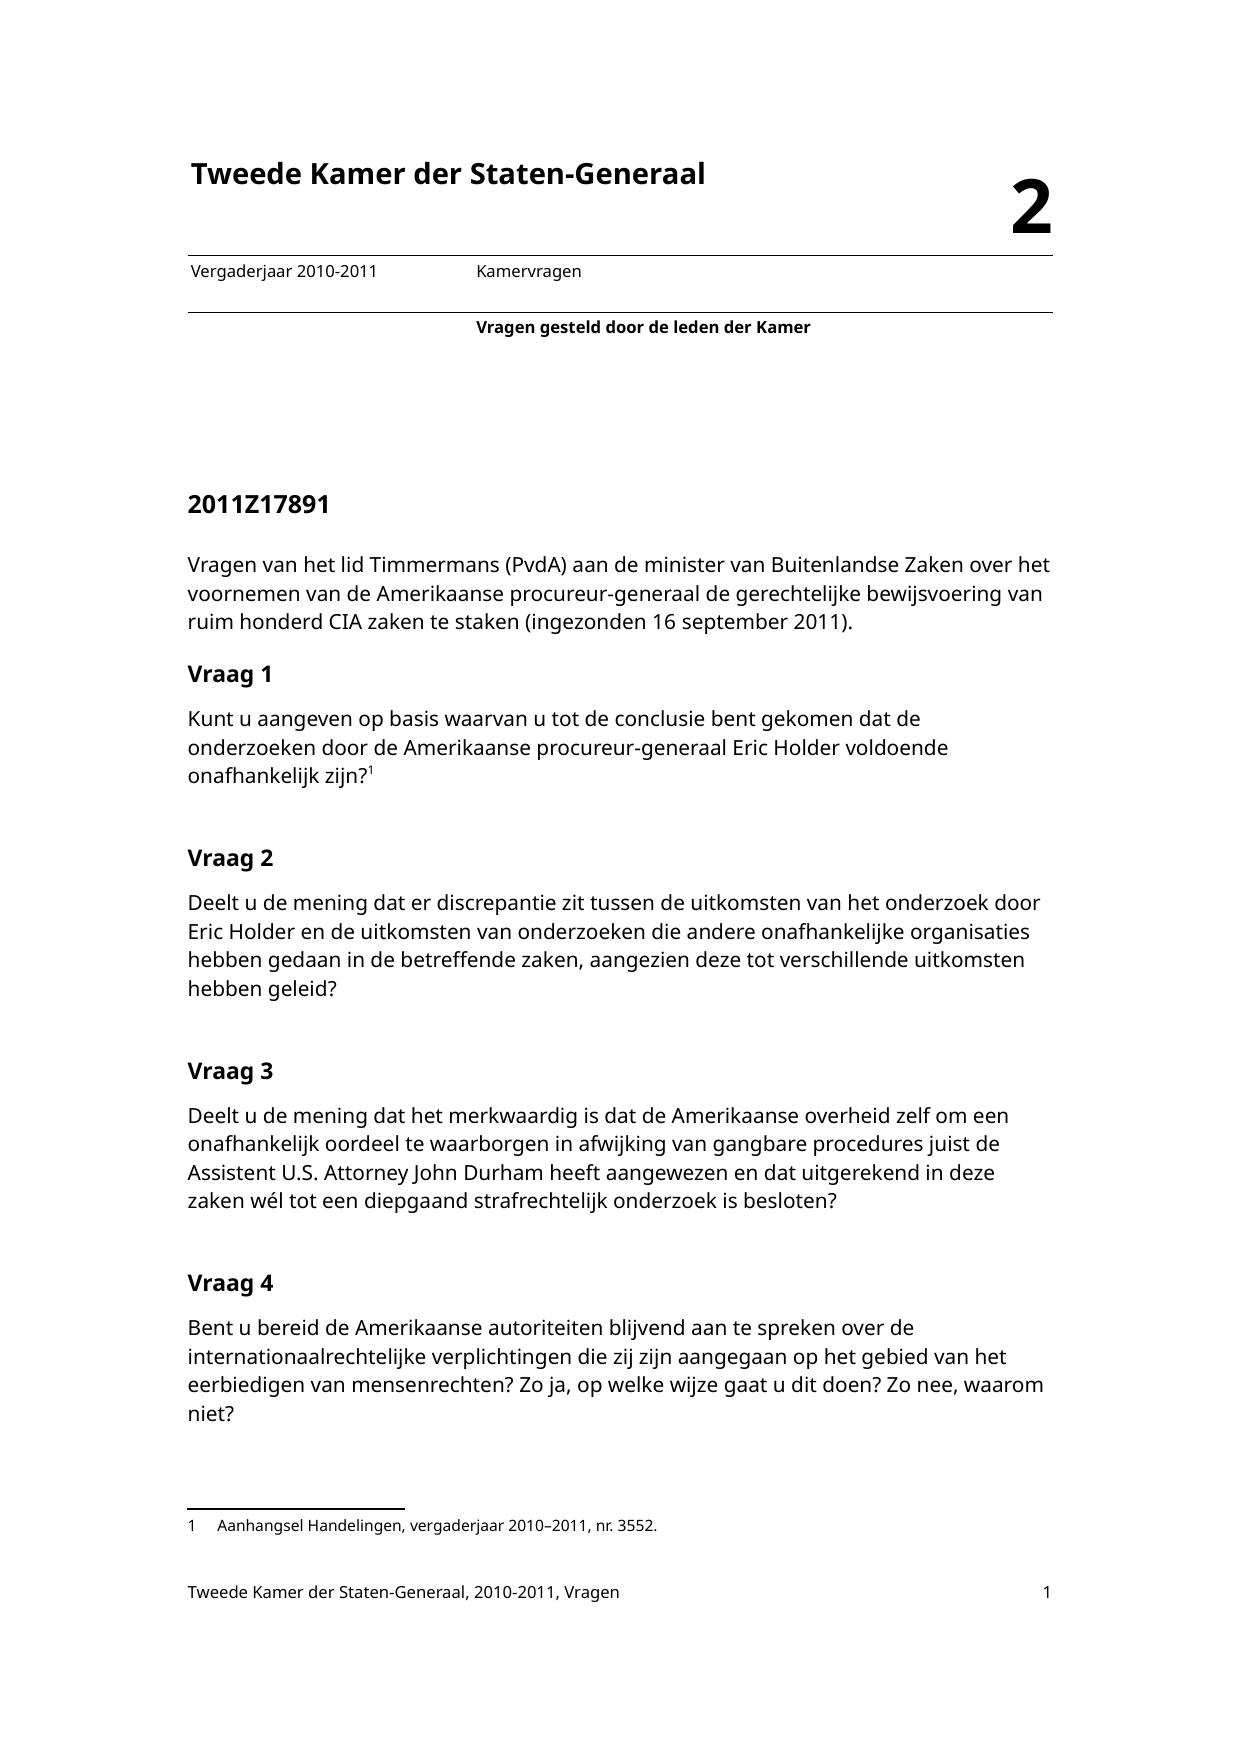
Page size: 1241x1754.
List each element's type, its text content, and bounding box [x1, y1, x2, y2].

text Bent u bereid de Amerikaanse autoriteiten blijvend aan te spreken over de internationaalrechtelijke verplichtingen die zij zijn aangegaan op het gebied van het eerbiedigen van mensenrechten? Zo ja, op welke wijze gaat u dit doen? Zo nee, waarom niet? [187, 1313, 1053, 1427]
table_header Tweede Kamer der Staten-Generaal [188, 150, 879, 255]
subtitle Vraag 4 [187, 1267, 1053, 1298]
table_cell Vragen gesteld door de leden der Kamer [473, 313, 1053, 339]
text Aanhangsel Handelingen, vergaderjaar 2010–2011, nr. 3552. [187, 1508, 1053, 1536]
subtitle Vraag 3 [187, 1055, 1053, 1086]
text Deelt u de mening dat er discrepantie zit tussen de uitkomsten van het onderzoek door Eric Holder en de uitkomsten van onderzoeken die andere onafhankelijke organisaties hebben gedaan in de betreffende zaken, aangezien deze tot verschillende uitkomsten hebben geleid? [187, 888, 1053, 1002]
text 2011Z17891 [187, 487, 1053, 521]
subtitle Vraag 1 [187, 658, 1053, 689]
table_cell Vergaderjaar 2010-2011 [188, 256, 473, 312]
subtitle Vraag 2 [187, 842, 1053, 873]
table_header 2 [880, 150, 1053, 255]
text Deelt u de mening dat het merkwaardig is dat de Amerikaanse overheid zelf om een onafhankelijk oordeel te waarborgen in afwijking van gangbare procedures juist de Assistent U.S. Attorney John Durham heeft aangewezen en dat uitgerekend in deze zaken wél tot een diepgaand strafrechtelijk onderzoek is besloten? [187, 1101, 1053, 1215]
text Kunt u aangeven op basis waarvan u tot de conclusie bent gekomen dat de onderzoeken door de Amerikaanse procureur-generaal Eric Holder voldoende onafhankelijk zijn? [187, 704, 1053, 790]
text Vragen van het lid Timmermans (PvdA) aan de minister van Buitenlandse Zaken over het voornemen van de Amerikaanse procureur-generaal de gerechtelijke bewijsvoering van ruim honderd CIA zaken te staken (ingezonden 16 september 2011). [187, 550, 1053, 636]
table_cell Kamervragen [473, 256, 1053, 312]
table_cell [188, 313, 473, 339]
